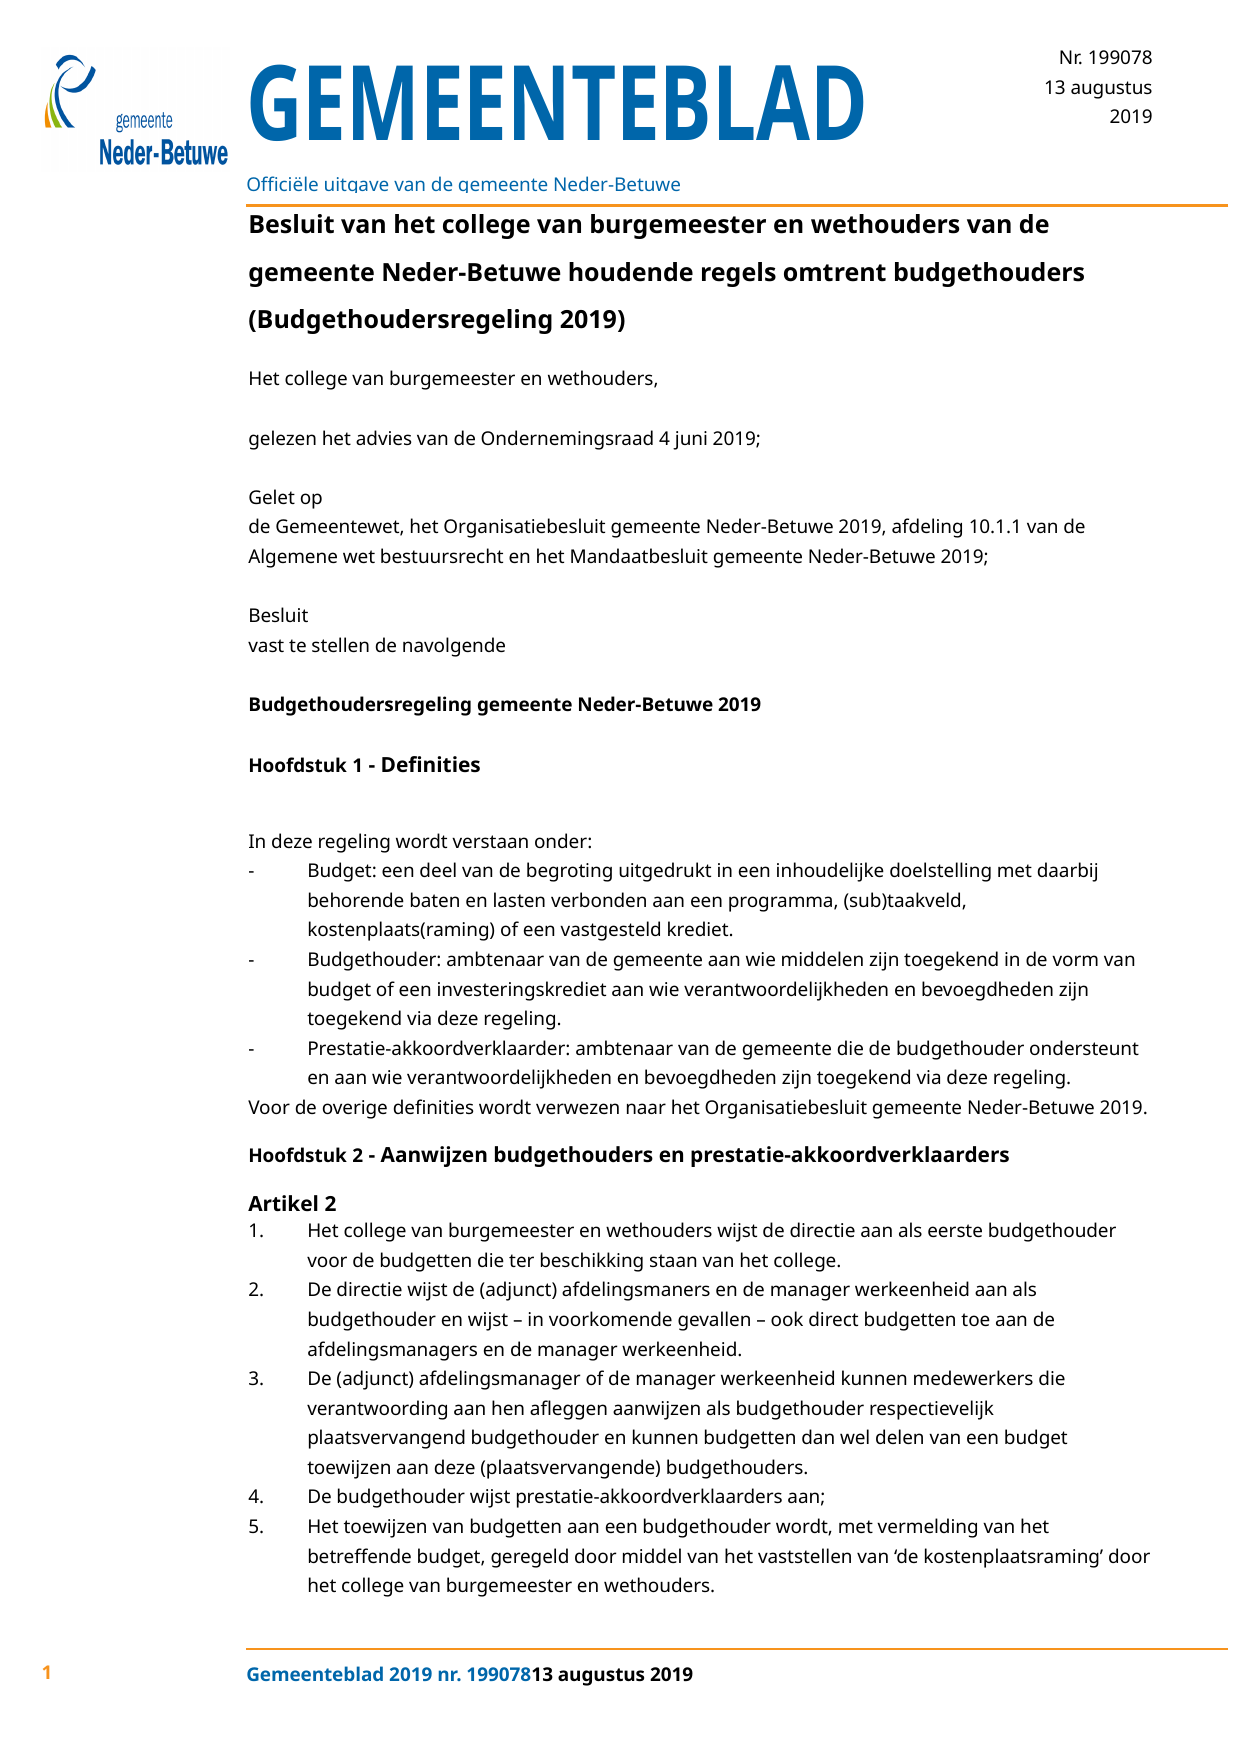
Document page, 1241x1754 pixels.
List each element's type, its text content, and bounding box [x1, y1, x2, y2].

list Het toewijzen van budgetten aan een budgethouder wordt, met vermelding van het betreffende budget, geregeld door middel van het vaststellen van ‘de kostenplaatsraming’ door het college van burgemeester en wethouders. [248, 1513, 1152, 1598]
picture [41, 47, 231, 172]
text In deze regeling wordt verstaan onder: [248, 828, 1152, 853]
text Hoofdstuk 1 - Definities [248, 750, 1152, 778]
text Artikel 2 [248, 1189, 1152, 1217]
text de Gemeentewet, het Organisatiebesluit gemeente Neder-Betuwe 2019, afdeling 10.1.1 van de Algemene wet bestuursrecht en het Mandaatbesluit gemeente Neder-Betuwe 2019; [248, 513, 1152, 569]
text Gelet op [248, 484, 1152, 509]
list Budget: een deel van de begroting uitgedrukt in een inhoudelijke doelstelling met daarbij behorende baten en lasten verbonden aan een programma, (sub)taakveld, kostenplaats(raming) of een vastgesteld krediet. [248, 857, 1152, 942]
text vast te stellen de navolgende [248, 632, 1152, 657]
text Voor de overige definities wordt verwezen naar het Organisatiebesluit gemeente Neder-Betuwe 2019. [248, 1094, 1152, 1120]
list De (adjunct) afdelingsmanager of de manager werkeenheid kunnen medewerkers die verantwoording aan hen afleggen aanwijzen als budgethouder respectievelijk plaatsvervangend budgethouder en kunnen budgetten dan wel delen van een budget toewijzen aan deze (plaatsvervangende) budgethouders. [248, 1365, 1152, 1480]
text gelezen het advies van de Ondernemingsraad 4 juni 2019; [248, 425, 1152, 450]
text Hoofdstuk 2 - Aanwijzen budgethouders en prestatie-akkoordverklaarders [248, 1140, 1152, 1168]
list Budgethouder: ambtenaar van de gemeente aan wie middelen zijn toegekend in de vorm van budget of een investeringskrediet aan wie verantwoordelijkheden en bevoegdheden zijn toegekend via deze regeling. [248, 946, 1152, 1031]
list De budgethouder wijst prestatie-akkoordverklaarders aan; [248, 1484, 1152, 1509]
list De directie wijst de (adjunct) afdelingsmaners en de manager werkeenheid aan als budgethouder en wijst – in voorkomende gevallen – ook direct budgetten toe aan de afdelingsmanagers en de manager werkeenheid. [248, 1277, 1152, 1361]
text Het college van burgemeester en wethouders, [248, 366, 1152, 391]
list Het college van burgemeester en wethouders wijst de directie aan als eerste budgethouder voor de budgetten die ter beschikking staan van het college. [248, 1217, 1152, 1273]
text Budgethoudersregeling gemeente Neder-Betuwe 2019 [248, 691, 1152, 717]
text Besluit [248, 602, 1152, 628]
list Prestatie-akkoordverklaarder: ambtenaar van de gemeente die de budgethouder ondersteunt en aan wie verantwoordelijkheden en bevoegdheden zijn toegekend via deze regeling. [248, 1035, 1152, 1090]
text Besluit van het college van burgemeester en wethouders van de gemeente Neder-Betuwe houdende regels omtrent budgethouders (Budgethoudersregeling 2019) [248, 207, 1152, 336]
